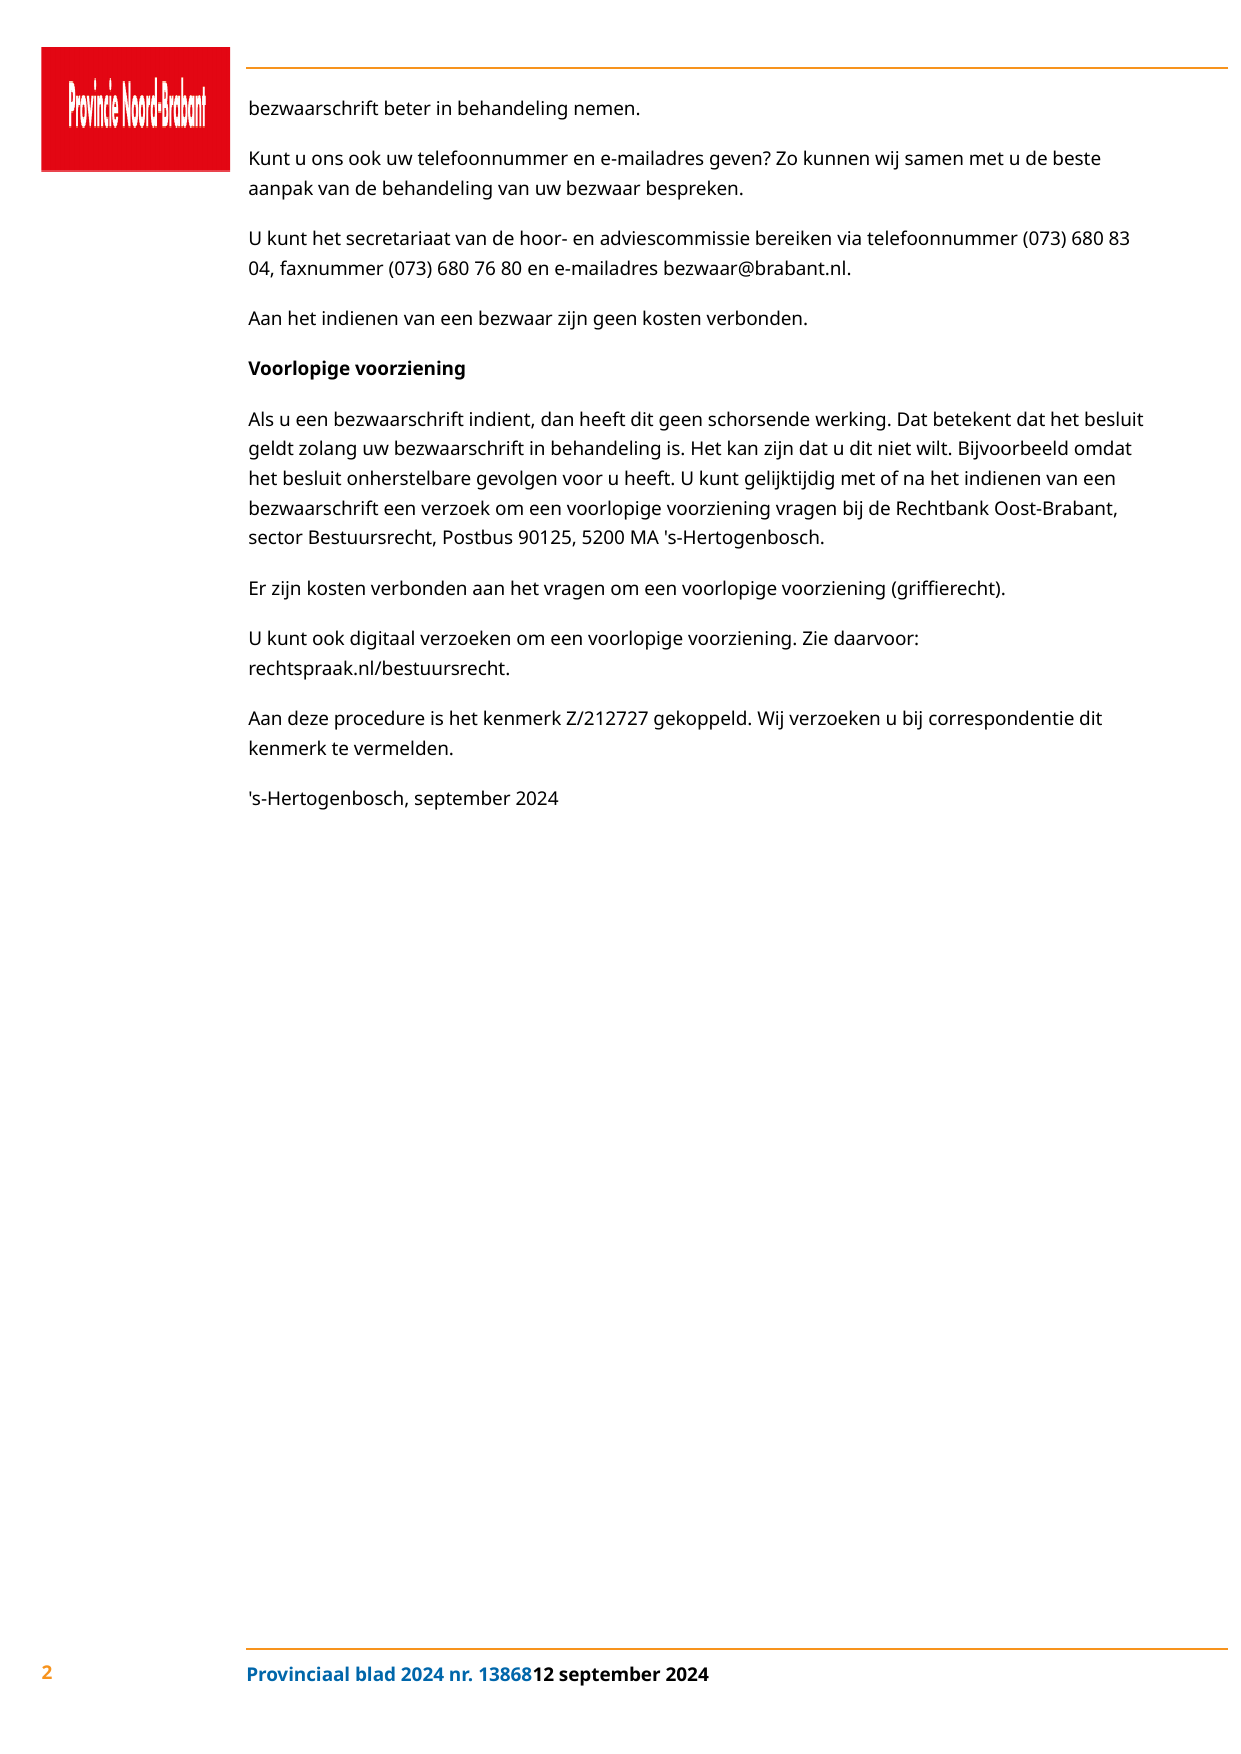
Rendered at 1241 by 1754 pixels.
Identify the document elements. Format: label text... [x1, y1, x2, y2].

picture [41, 47, 231, 172]
text Er zijn kosten verbonden aan het vragen om een voorlopige voorziening (griffierecht). [248, 575, 1152, 601]
text Voorlopige voorziening [248, 356, 1152, 381]
text Aan het indienen van een bezwaar zijn geen kosten verbonden. [248, 305, 1152, 331]
text Als u een bezwaarschrift indient, dan heeft dit geen schorsende werking. Dat betekent dat het besluit geldt zolang uw bezwaarschrift in behandeling is. Het kan zijn dat u dit niet wilt. Bijvoorbeeld omdat het besluit onherstelbare gevolgen voor u heeft. U kunt gelijktijdig met of na het indienen van een bezwaarschrift een verzoek om een voorlopige voorziening vragen bij de Rechtbank Oost-Brabant, sector Bestuursrecht, Postbus 90125, 5200 MA 's‑Hertogenbosch. [248, 406, 1152, 550]
text Aan deze procedure is het kenmerk Z/212727 gekoppeld. Wij verzoeken u bij correspondentie dit kenmerk te vermelden. [248, 705, 1152, 761]
text Kunt u ons ook uw telefoonnummer en e-mailadres geven? Zo kunnen wij samen met u de beste aanpak van de behandeling van uw bezwaar bespreken. [248, 145, 1152, 201]
text U kunt ook digitaal verzoeken om een voorlopige voorziening. Zie daarvoor: rechtspraak.nl/bestuursrecht. [248, 625, 1152, 681]
text U kunt het secretariaat van de hoor- en adviescommissie bereiken via telefoonnummer (073) 680 83 04, faxnummer (073) 680 76 80 en e-mailadres bezwaar@brabant.nl. [248, 225, 1152, 281]
text 's-Hertogenbosch, september 2024 [248, 785, 1152, 811]
text bezwaarschrift beter in behandeling nemen. [248, 95, 1152, 121]
